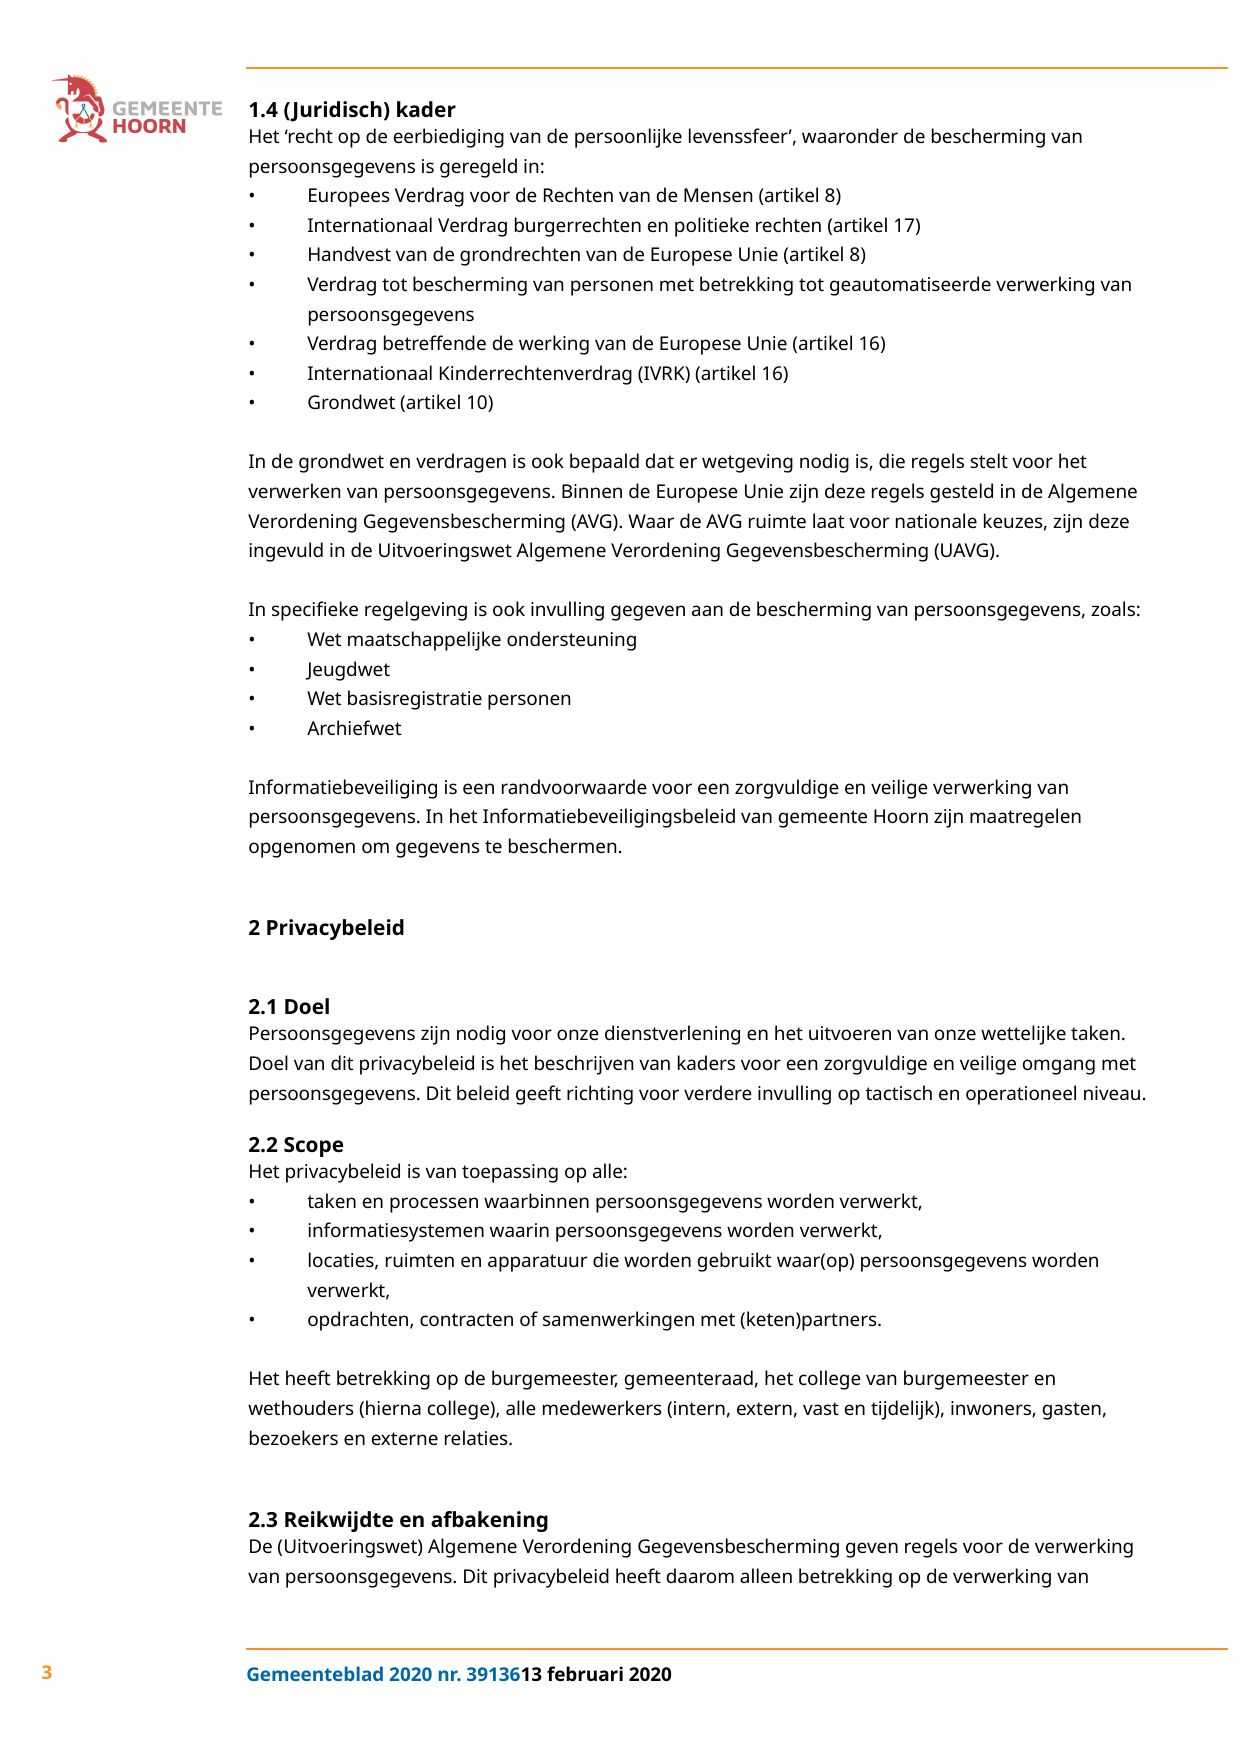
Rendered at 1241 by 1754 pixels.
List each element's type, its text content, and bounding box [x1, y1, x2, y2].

list Archiefwet [248, 715, 1152, 741]
list Internationaal Kinderrechtenverdrag (IVRK) (artikel 16) [248, 360, 1152, 386]
text Het privacybeleid is van toepassing op alle: [248, 1158, 1152, 1184]
text 1.4 (Juridisch) kader [248, 95, 1152, 123]
list Jeugdwet [248, 656, 1152, 681]
text De (Uitvoeringswet) Algemene Verordening Gegevensbescherming geven regels voor de verwerking van persoonsgegevens. Dit privacybeleid heeft daarom alleen betrekking op de verwerking van [248, 1533, 1152, 1588]
text 2.2 Scope [248, 1130, 1152, 1158]
list Wet basisregistratie personen [248, 685, 1152, 711]
text 2.1 Doel [248, 992, 1152, 1021]
text In de grondwet en verdragen is ook bepaald dat er wetgeving nodig is, die regels stelt voor het verwerken van persoonsgegevens. Binnen de Europese Unie zijn deze regels gesteld in de Algemene Verordening Gegevensbescherming (AVG). Waar de AVG ruimte laat voor nationale keuzes, zijn deze ingevuld in de Uitvoeringswet Algemene Verordening Gegevensbescherming (UAVG). [248, 449, 1152, 563]
list Handvest van de grondrechten van de Europese Unie (artikel 8) [248, 242, 1152, 267]
list Internationaal Verdrag burgerrechten en politieke rechten (artikel 17) [248, 212, 1152, 238]
text 2 Privacybeleid [248, 913, 1152, 942]
picture [41, 47, 231, 172]
list Grondwet (artikel 10) [248, 389, 1152, 415]
list locaties, ruimten en apparatuur die worden gebruikt waar(op) persoonsgegevens worden verwerkt, [248, 1247, 1152, 1303]
text 2.3 Reikwijdte en afbakening [248, 1505, 1152, 1533]
list Verdrag betreffende de werking van de Europese Unie (artikel 16) [248, 330, 1152, 356]
text Het heeft betrekking op de burgemeester, gemeenteraad, het college van burgemeester en wethouders (hierna college), alle medewerkers (intern, extern, vast en tijdelijk), inwoners, gasten, bezoekers en externe relaties. [248, 1366, 1152, 1451]
list Verdrag tot bescherming van personen met betrekking tot geautomatiseerde verwerking van persoonsgegevens [248, 271, 1152, 326]
list opdrachten, contracten of samenwerkingen met (keten)partners. [248, 1306, 1152, 1332]
list informatiesystemen waarin persoonsgegevens worden verwerkt, [248, 1218, 1152, 1243]
list Europees Verdrag voor de Rechten van de Mensen (artikel 8) [248, 182, 1152, 208]
list taken en processen waarbinnen persoonsgegevens worden verwerkt, [248, 1188, 1152, 1214]
text Persoonsgegevens zijn nodig voor onze dienstverlening en het uitvoeren van onze wettelijke taken. Doel van dit privacybeleid is het beschrijven van kaders voor een zorgvuldige en veilige omgang met persoonsgegevens. Dit beleid geeft richting voor verdere invulling op tactisch en operationeel niveau. [248, 1021, 1152, 1105]
text In specifieke regelgeving is ook invulling gegeven aan de bescherming van persoonsgegevens, zoals: [248, 597, 1152, 622]
list Wet maatschappelijke ondersteuning [248, 626, 1152, 652]
text Het ‘recht op de eerbiediging van de persoonlijke levenssfeer’, waaronder de bescherming van persoonsgegevens is geregeld in: [248, 123, 1152, 178]
text Informatiebeveiliging is een randvoorwaarde voor een zorgvuldige en veilige verwerking van persoonsgegevens. In het Informatiebeveiligingsbeleid van gemeente Hoorn zijn maatregelen opgenomen om gegevens te beschermen. [248, 774, 1152, 859]
